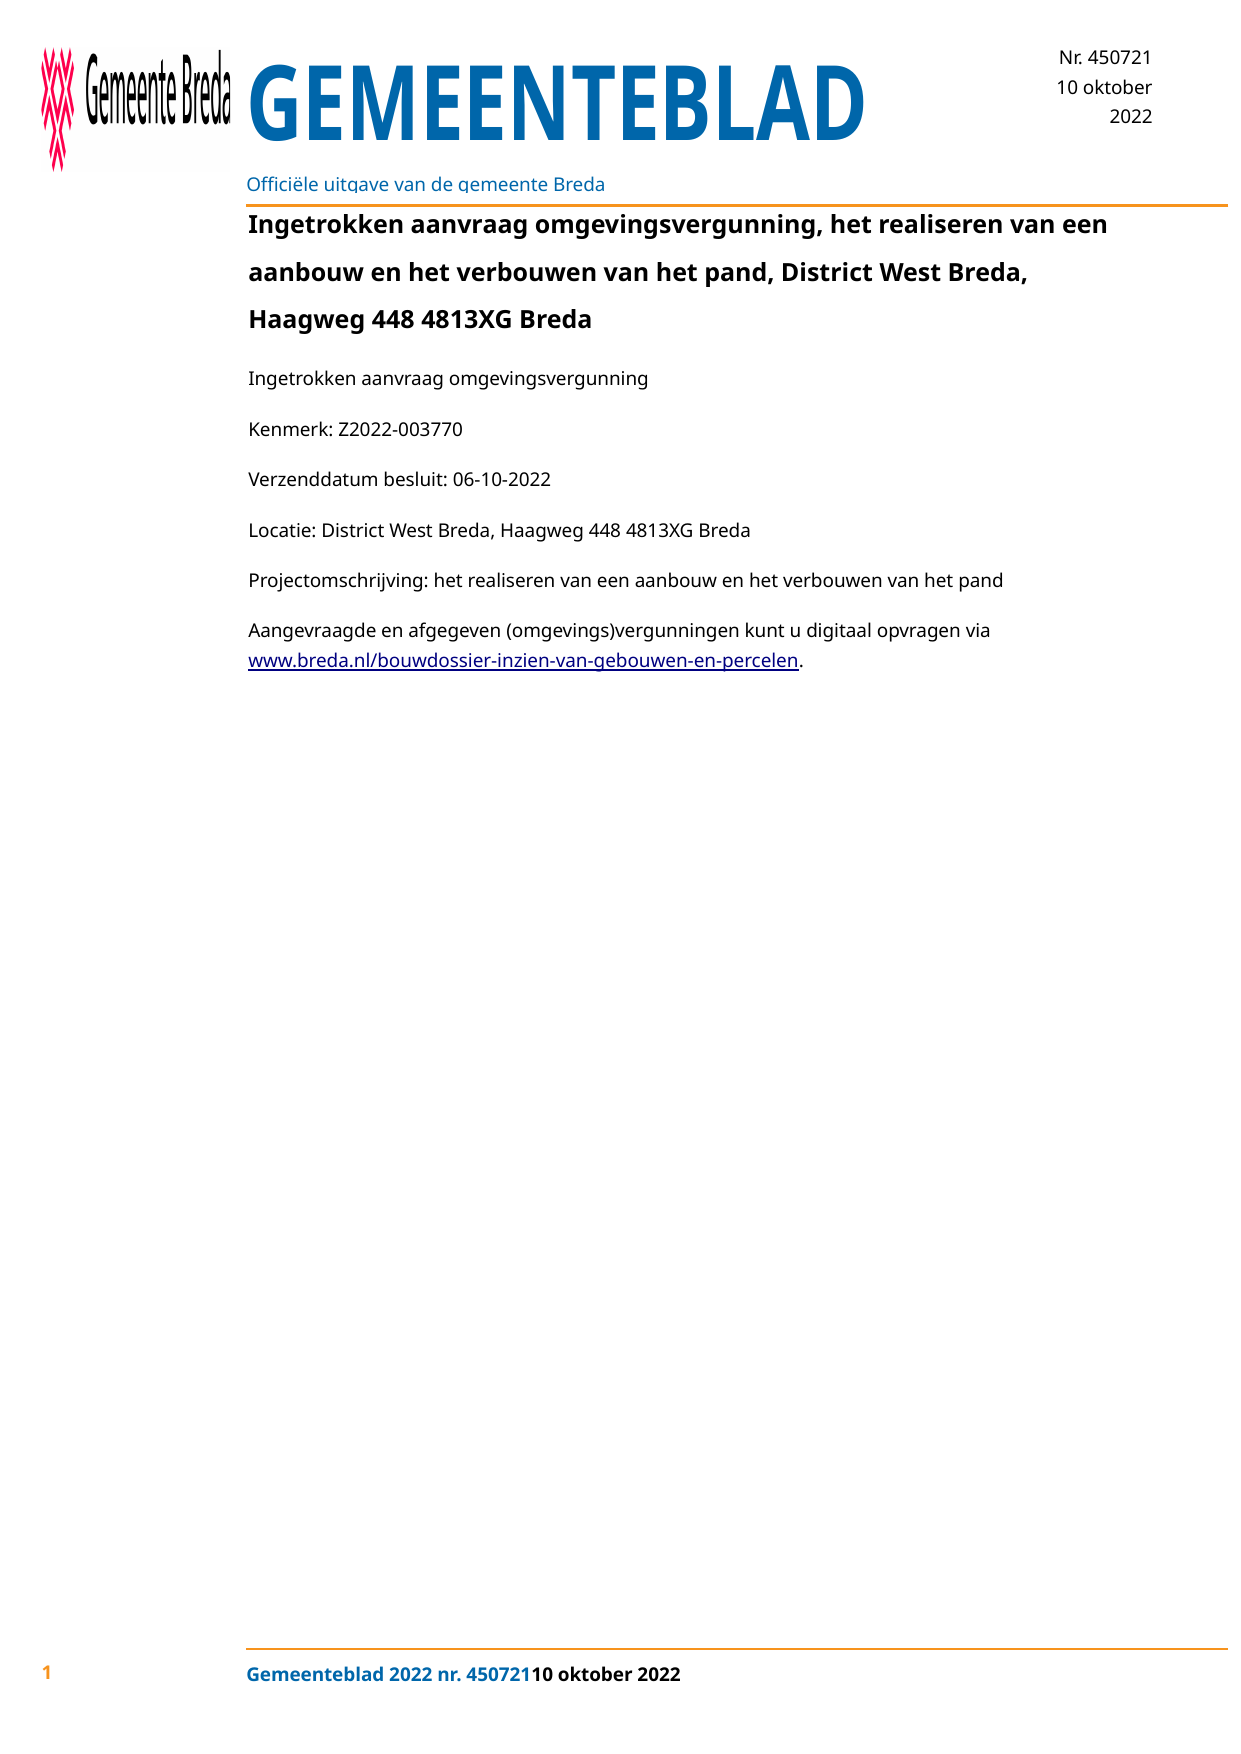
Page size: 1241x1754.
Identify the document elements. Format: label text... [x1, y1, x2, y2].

text Ingetrokken aanvraag omgevingsvergunning [248, 366, 1152, 391]
text Kenmerk: Z2022-003770 [248, 416, 1152, 442]
text Locatie: District West Breda, Haagweg 448 4813XG Breda [248, 517, 1152, 542]
picture [41, 47, 231, 172]
text Projectomschrijving: het realiseren van een aanbouw en het verbouwen van het pand [248, 567, 1152, 593]
text Verzenddatum besluit: 06-10-2022 [248, 466, 1152, 492]
text Aangevraagde en afgegeven (omgevings)vergunningen kunt u digitaal opvragen via www.breda.nl/bouwdossier-inzien-van-gebouwen-en-percelen. [248, 618, 1152, 673]
text Ingetrokken aanvraag omgevingsvergunning, het realiseren van een aanbouw en het verbouwen van het pand, District West Breda, Haagweg 448 4813XG Breda [248, 207, 1152, 336]
